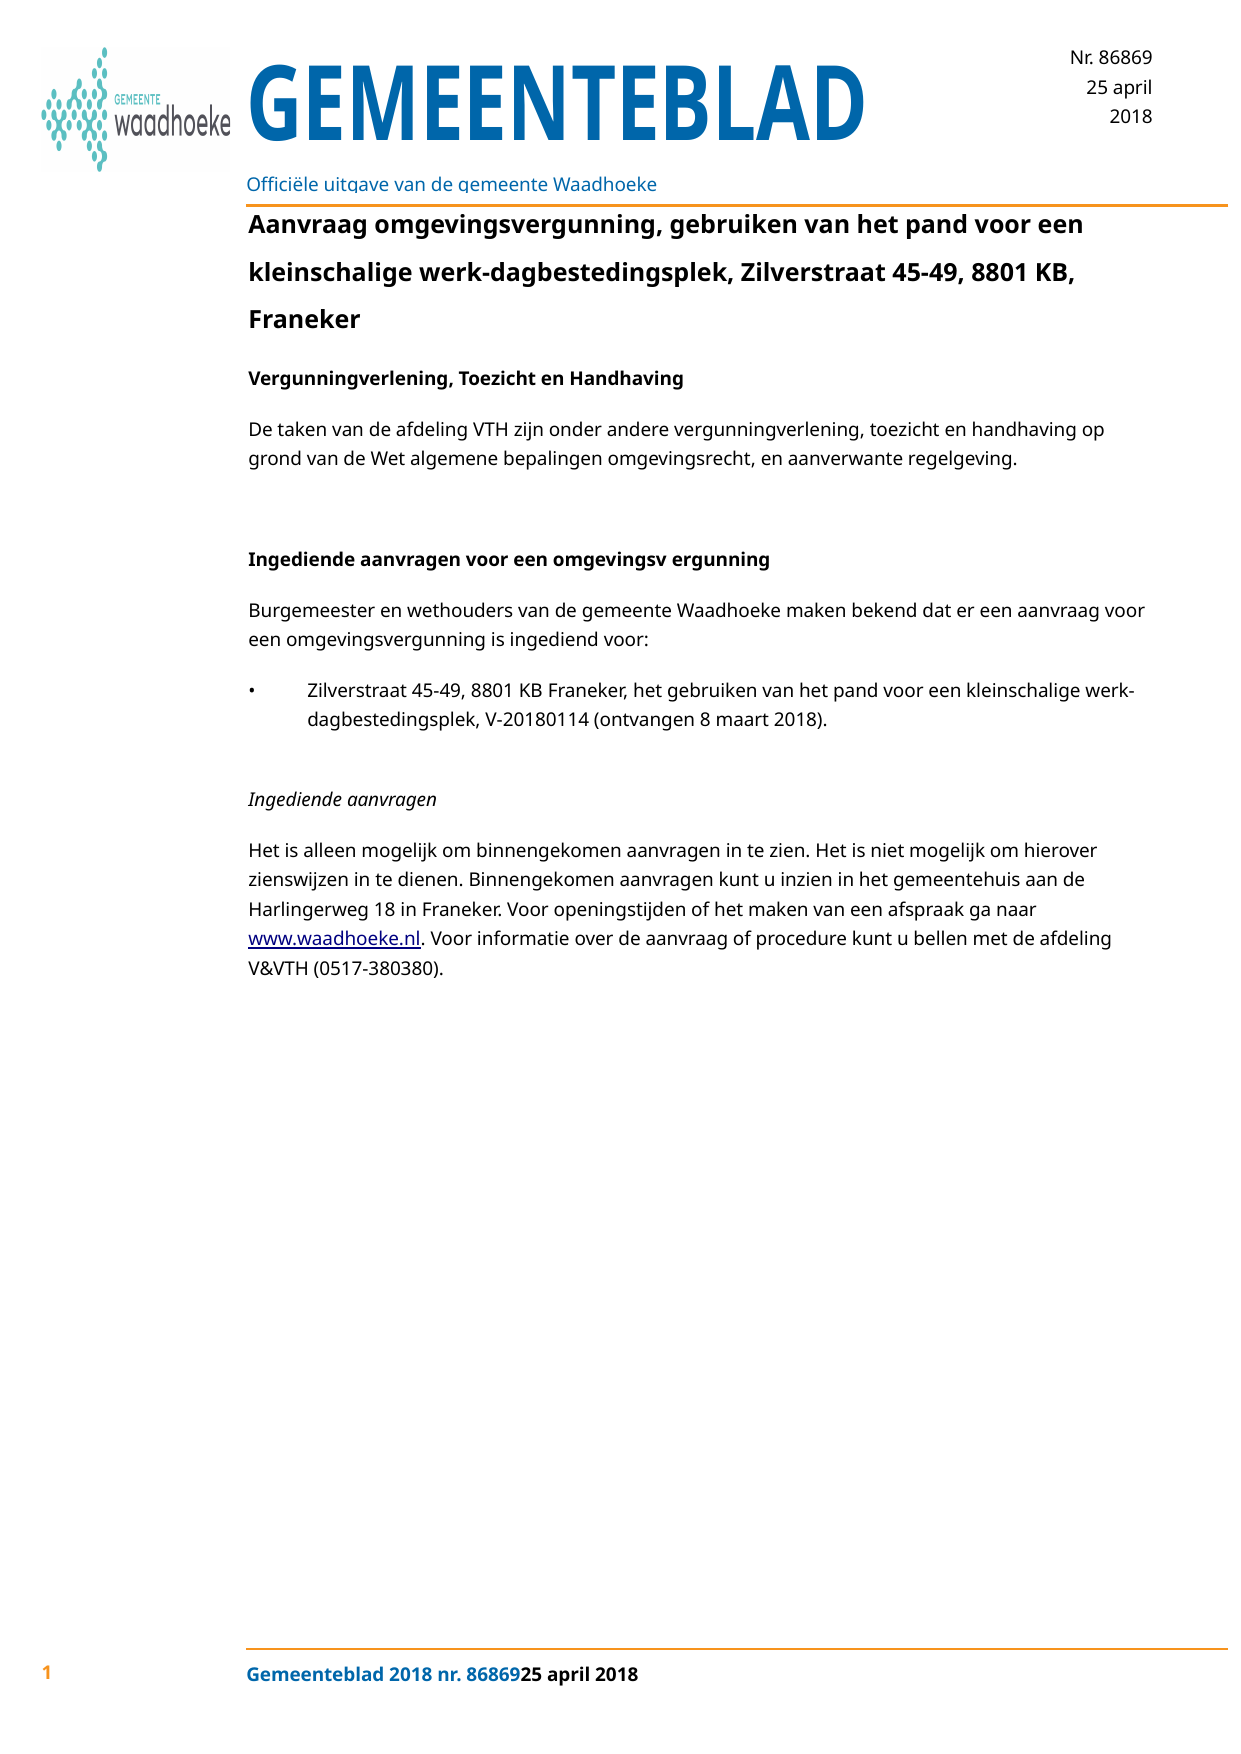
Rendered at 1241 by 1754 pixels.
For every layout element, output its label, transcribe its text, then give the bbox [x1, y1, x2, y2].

text Het is alleen mogelijk om binnengekomen aanvragen in te zien. Het is niet mogelijk om hierover zienswijzen in te dienen. Binnengekomen aanvragen kunt u inzien in het gemeentehuis aan de Harlingerweg 18 in Franeker. Voor openingstijden of het maken van een afspraak ga naar www.waadhoeke.nl. Voor informatie over de aanvraag of procedure kunt u bellen met de afdeling V&VTH (0517-380380). [248, 837, 1152, 981]
text Vergunningverlening, Toezicht en Handhaving [248, 366, 1152, 391]
list Zilverstraat 45-49, 8801 KB Franeker, het gebruiken van het pand voor een kleinschalige werk-dagbestedingsplek, V-20180114 (ontvangen 8 maart 2018). [248, 677, 1152, 732]
text Aanvraag omgevingsvergunning, gebruiken van het pand voor een kleinschalige werk-dagbestedingsplek, Zilverstraat 45-49, 8801 KB, Franeker [248, 207, 1152, 336]
text Ingediende aanvragen voor een omgevingsv ergunning [248, 546, 1152, 572]
text De taken van de afdeling VTH zijn onder andere vergunningverlening, toezicht en handhaving op grond van de Wet algemene bepalingen omgevingsrecht, en aanverwante regelgeving. [248, 416, 1152, 471]
text Ingediende aanvragen [248, 786, 1152, 812]
picture [41, 47, 231, 172]
text Burgemeester en wethouders van de gemeente Waadhoeke maken bekend dat er een aanvraag voor een omgevingsvergunning is ingediend voor: [248, 597, 1152, 652]
